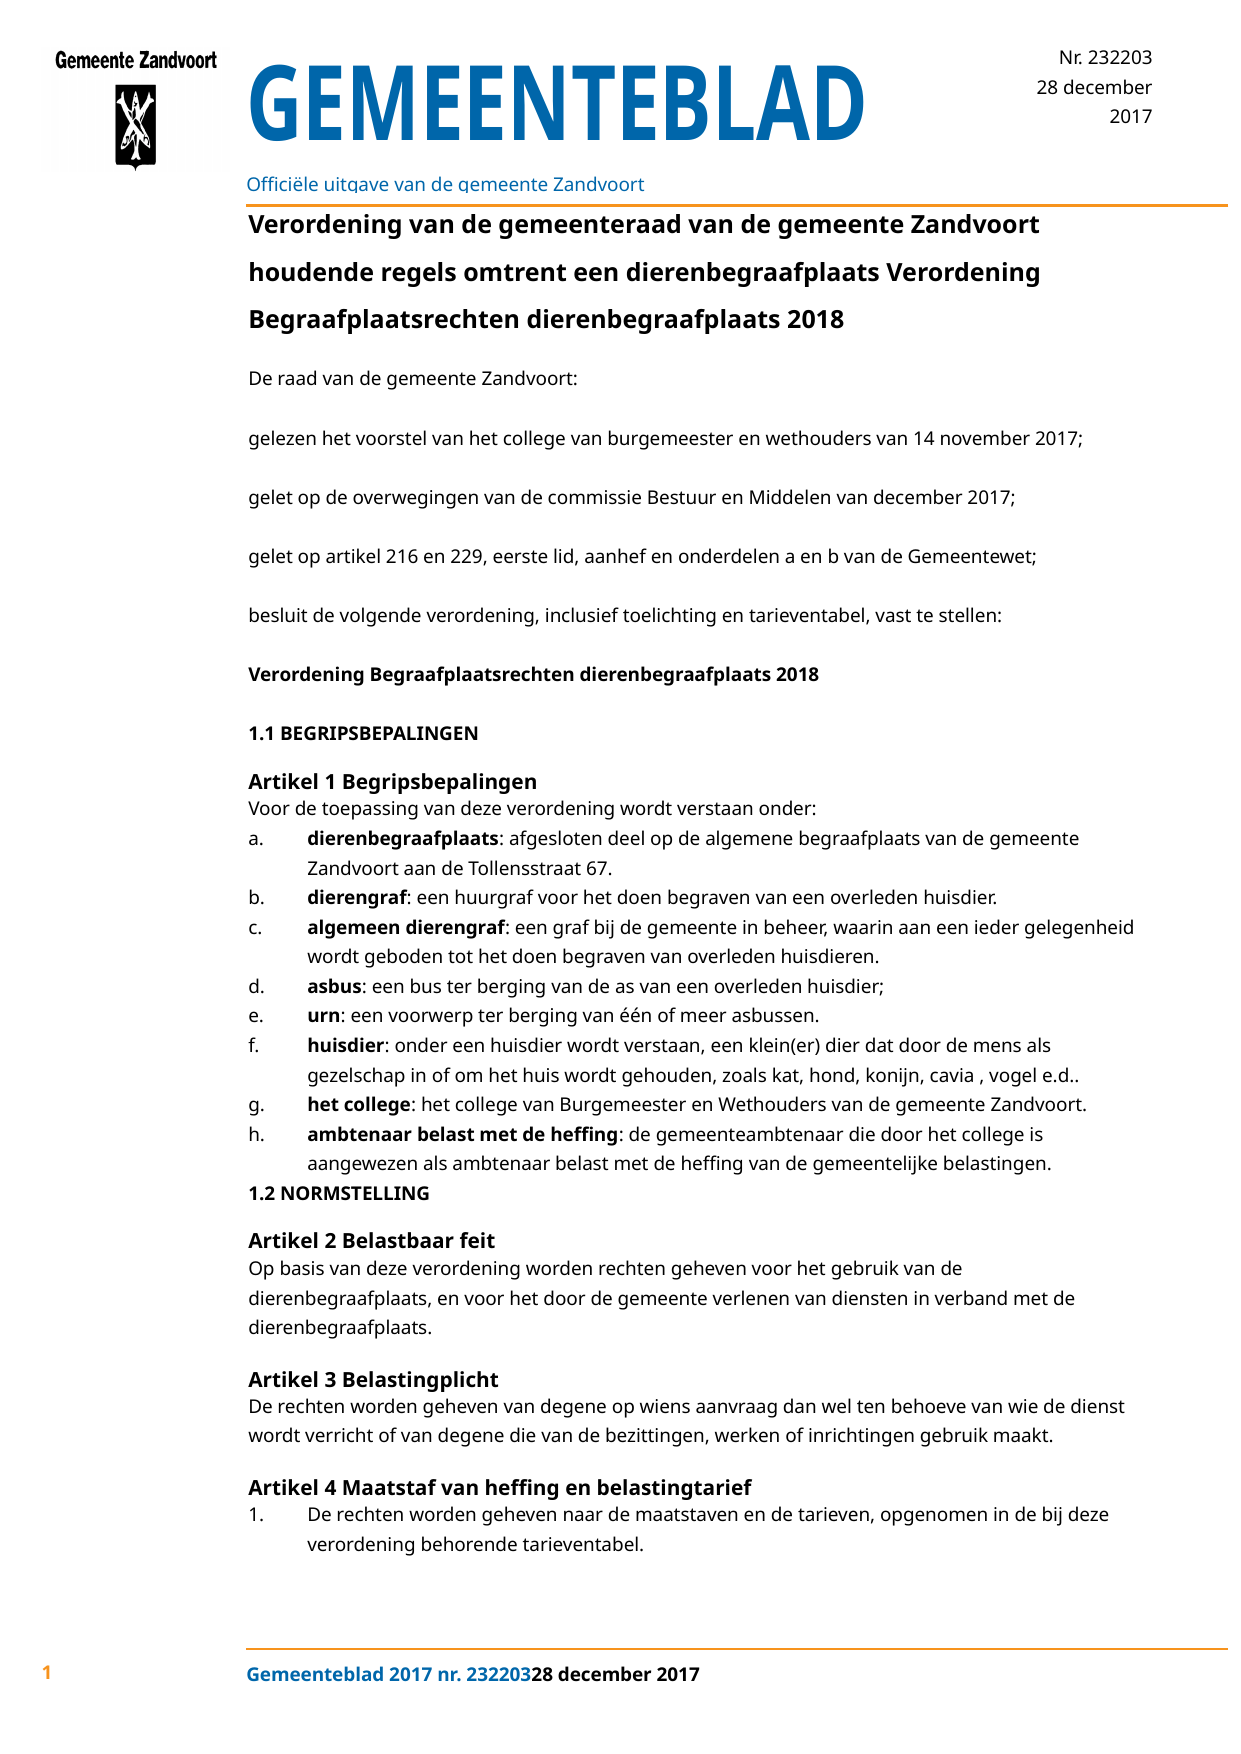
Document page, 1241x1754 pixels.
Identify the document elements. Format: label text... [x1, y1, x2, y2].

list dierenbegraafplaats: afgesloten deel op de algemene begraafplaats van de gemeente Zandvoort aan de Tollensstraat 67. [248, 825, 1152, 880]
text gelezen het voorstel van het college van burgemeester en wethouders van 14 november 2017; [248, 425, 1152, 450]
list huisdier: onder een huisdier wordt verstaan, een klein(er) dier dat door de mens als gezelschap in of om het huis wordt gehouden, zoals kat, hond, konijn, cavia , vogel e.d.. [248, 1032, 1152, 1087]
text Verordening Begraafplaatsrechten dierenbegraafplaats 2018 [248, 661, 1152, 687]
text gelet op artikel 216 en 229, eerste lid, aanhef en onderdelen a en b van de Gemeentewet; [248, 543, 1152, 569]
text De rechten worden geheven van degene op wiens aanvraag dan wel ten behoeve van wie de dienst wordt verricht of van degene die van de bezittingen, werken of inrichtingen gebruik maakt. [248, 1393, 1152, 1448]
text Artikel 2 Belastbaar feit [248, 1227, 1152, 1255]
text Voor de toepassing van deze verordening wordt verstaan onder: [248, 796, 1152, 821]
text Artikel 1 Begripsbepalingen [248, 767, 1152, 796]
text Op basis van deze verordening worden rechten geheven voor het gebruik van de dierenbegraafplaats, en voor het door de gemeente verlenen van diensten in verband met de dierenbegraafplaats. [248, 1255, 1152, 1340]
text Artikel 3 Belastingplicht [248, 1365, 1152, 1393]
text besluit de volgende verordening, inclusief toelichting en tarieventabel, vast te stellen: [248, 602, 1152, 628]
list ambtenaar belast met de heffing: de gemeenteambtenaar die door het college is aangewezen als ambtenaar belast met de heffing van de gemeentelijke belastingen. [248, 1121, 1152, 1176]
list het college: het college van Burgemeester en Wethouders van de gemeente Zandvoort. [248, 1091, 1152, 1117]
text De raad van de gemeente Zandvoort: [248, 366, 1152, 391]
list urn: een voorwerp ter berging van één of meer asbussen. [248, 1003, 1152, 1028]
list algemeen dierengraf: een graf bij de gemeente in beheer, waarin aan een ieder gelegenheid wordt geboden tot het doen begraven van overleden huisdieren. [248, 914, 1152, 969]
list asbus: een bus ter berging van de as van een overleden huisdier; [248, 973, 1152, 999]
text Verordening van de gemeenteraad van de gemeente Zandvoort houdende regels omtrent een dierenbegraafplaats Verordening Begraafplaatsrechten dierenbegraafplaats 2018 [248, 207, 1152, 336]
text 1.2 NORMSTELLING [248, 1180, 1152, 1206]
text Artikel 4 Maatstaf van heffing en belastingtarief [248, 1473, 1152, 1502]
text 1.1 BEGRIPSBEPALINGEN [248, 721, 1152, 746]
list dierengraf: een huurgraf voor het doen begraven van een overleden huisdier. [248, 884, 1152, 910]
picture [41, 47, 231, 172]
text gelet op de overwegingen van de commissie Bestuur en Middelen van december 2017; [248, 484, 1152, 509]
list De rechten worden geheven naar de maatstaven en de tarieven, opgenomen in de bij deze verordening behorende tarieventabel. [248, 1502, 1152, 1557]
